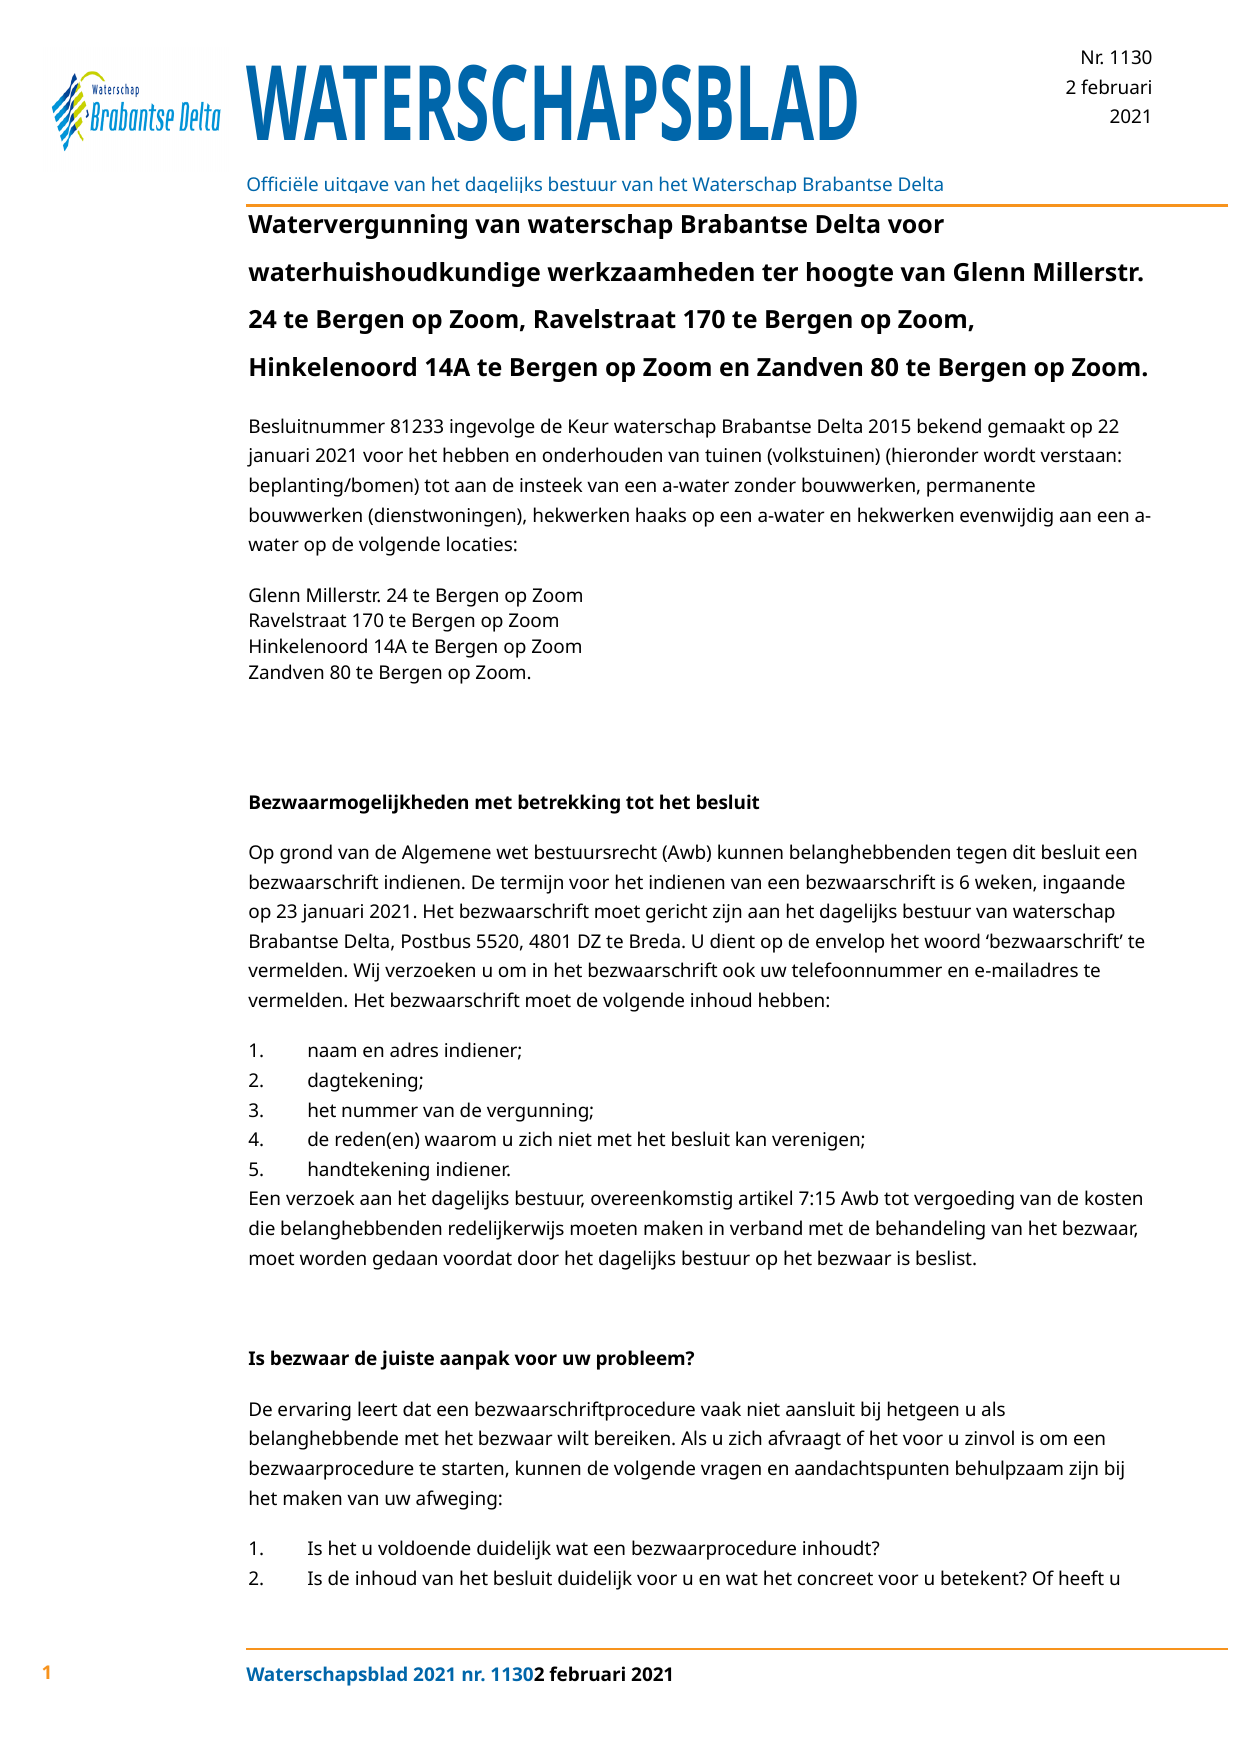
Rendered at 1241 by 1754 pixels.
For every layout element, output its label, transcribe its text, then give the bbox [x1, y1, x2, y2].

list naam en adres indiener; [248, 1038, 1152, 1063]
text Bezwaarmogelijkheden met betrekking tot het besluit [248, 789, 1152, 815]
text De ervaring leert dat een bezwaarschriftprocedure vaak niet aansluit bij hetgeen u als belanghebbende met het bezwaar wilt bereiken. Als u zich afvraagt of het voor u zinvol is om een bezwaarprocedure te starten, kunnen de volgende vragen en aandachtspunten behulpzaam zijn bij het maken van uw afweging: [248, 1396, 1152, 1511]
list Is de inhoud van het besluit duidelijk voor u en wat het concreet voor u betekent? Of heeft u [248, 1565, 1152, 1591]
list handtekening indiener. [248, 1156, 1152, 1182]
picture [41, 47, 231, 172]
list Is het u voldoende duidelijk wat een bezwaarprocedure inhoudt? [248, 1535, 1152, 1561]
list het nummer van de vergunning; [248, 1097, 1152, 1123]
table_header Glenn Millerstr. 24 te Bergen op Zoom [248, 582, 1152, 608]
table_cell Ravelstraat 170 te Bergen op Zoom [248, 608, 1152, 633]
text Watervergunning van waterschap Brabantse Delta voor waterhuishoudkundige werkzaamheden ter hoogte van Glenn Millerstr. 24 te Bergen op Zoom, Ravelstraat 170 te Bergen op Zoom, Hinkelenoord 14A te Bergen op Zoom en Zandven 80 te Bergen op Zoom. [248, 207, 1152, 384]
text Besluitnummer 81233 ingevolge de Keur waterschap Brabantse Delta 2015 bekend gemaakt op 22 januari 2021 voor het hebben en onderhouden van tuinen (volkstuinen) (hieronder wordt verstaan: beplanting/bomen) tot aan de insteek van een a-water zonder bouwwerken, permanente bouwwerken (dienstwoningen), hekwerken haaks op een a-water en hekwerken evenwijdig aan een a-water op de volgende locaties: [248, 413, 1152, 557]
text Op grond van de Algemene wet bestuursrecht (Awb) kunnen belanghebbenden tegen dit besluit een bezwaarschrift indienen. De termijn voor het indienen van een bezwaarschrift is 6 weken, ingaande op 23 januari 2021. Het bezwaarschrift moet gericht zijn aan het dagelijks bestuur van waterschap Brabantse Delta, Postbus 5520, 4801 DZ te Breda. U dient op de envelop het woord ‘bezwaarschrift’ te vermelden. Wij verzoeken u om in het bezwaarschrift ook uw telefoonnummer en e‑mailadres te vermelden. Het bezwaarschrift moet de volgende inhoud hebben: [248, 839, 1152, 1013]
list de reden(en) waarom u zich niet met het besluit kan verenigen; [248, 1126, 1152, 1152]
text Een verzoek aan het dagelijks bestuur, overeenkomstig artikel 7:15 Awb tot vergoeding van de kosten die belanghebbenden redelijkerwijs moeten maken in verband met de behandeling van het bezwaar, moet worden gedaan voordat door het dagelijks bestuur op het bezwaar is beslist. [248, 1186, 1152, 1271]
table_cell Hinkelenoord 14A te Bergen op Zoom [248, 634, 1152, 659]
table_cell Zandven 80 te Bergen op Zoom. [248, 659, 1152, 685]
text Is bezwaar de juiste aanpak voor uw probleem? [248, 1346, 1152, 1371]
list dagtekening; [248, 1067, 1152, 1093]
